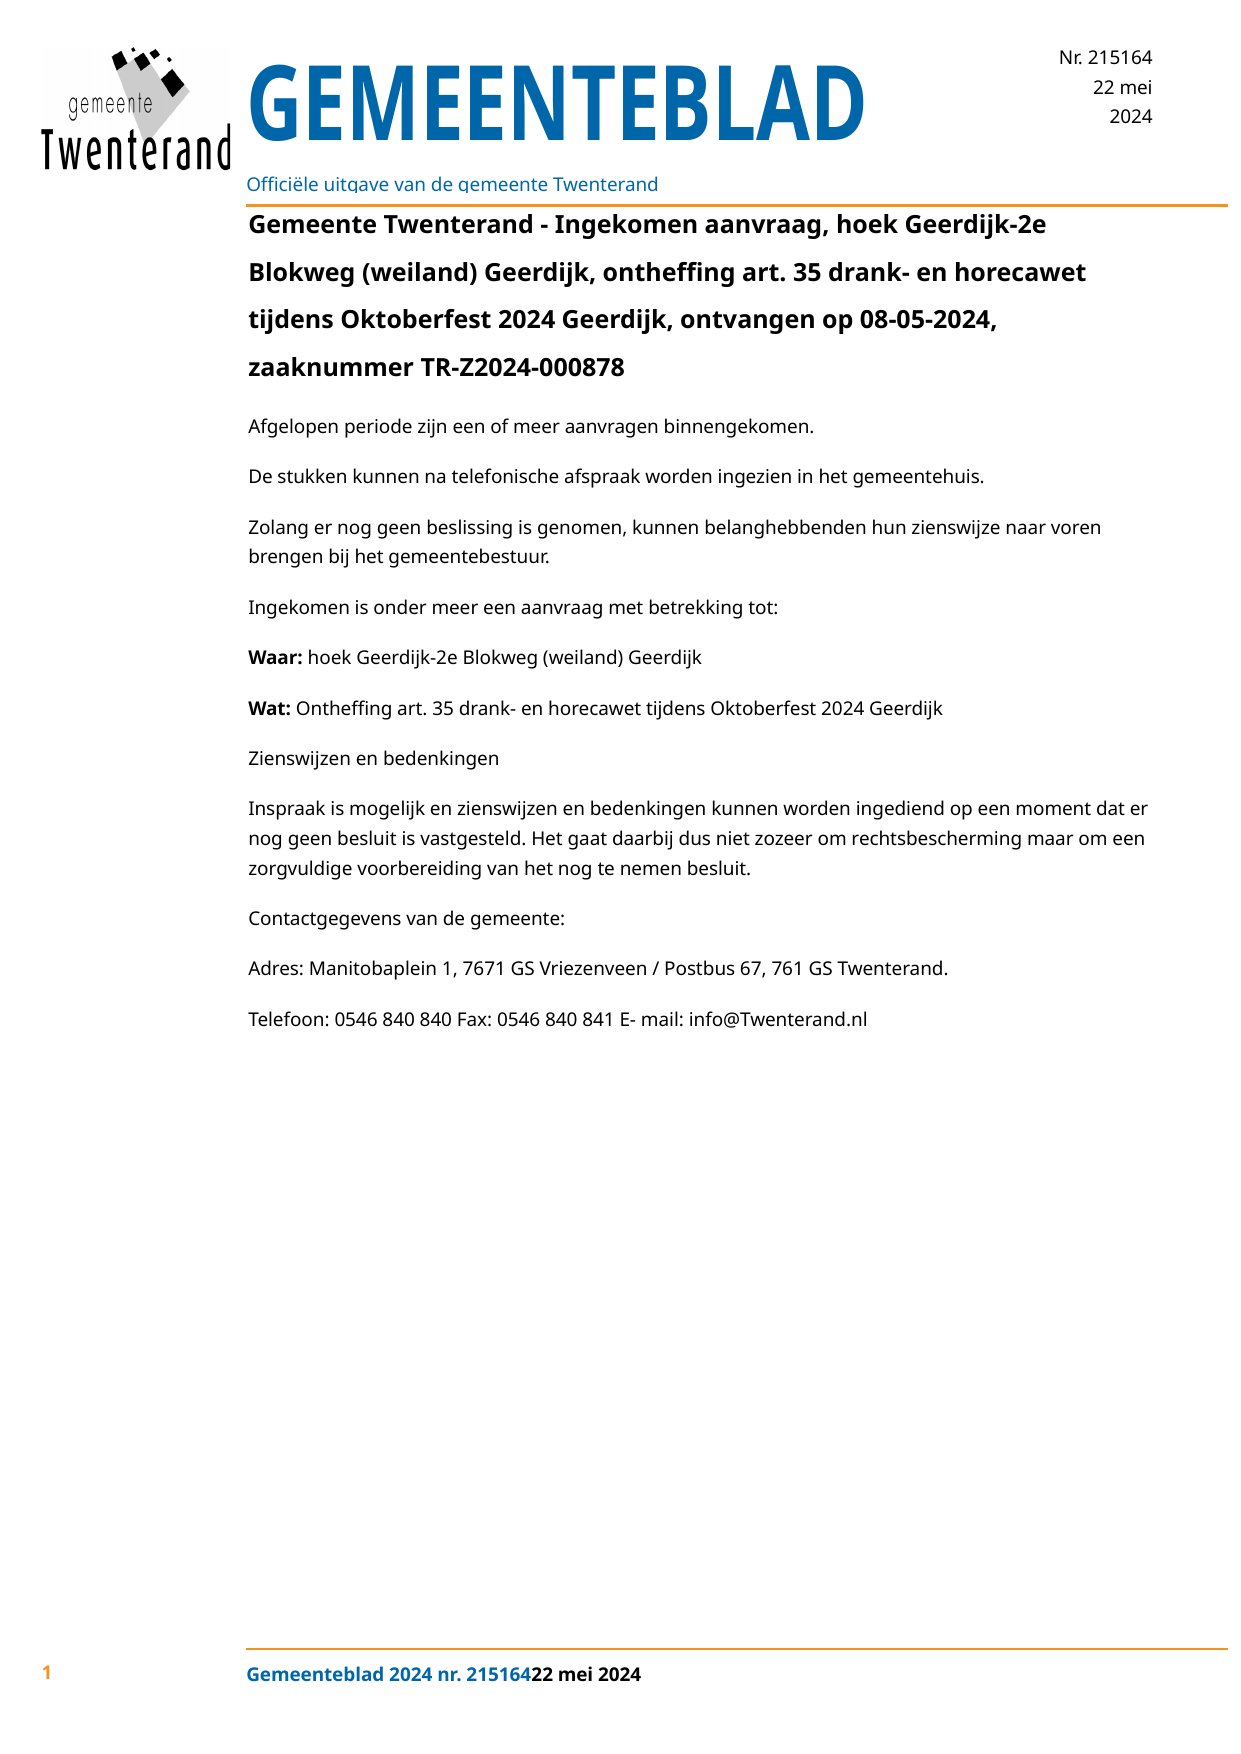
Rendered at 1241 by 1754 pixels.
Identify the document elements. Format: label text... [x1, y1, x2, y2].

text Ingekomen is onder meer een aanvraag met betrekking tot: [248, 594, 1152, 620]
text Wat: Ontheffing art. 35 drank- en horecawet tijdens Oktoberfest 2024 Geerdijk [248, 695, 1152, 721]
text Inspraak is mogelijk en zienswijzen en bedenkingen kunnen worden ingediend op een moment dat er nog geen besluit is vastgesteld. Het gaat daarbij dus niet zozeer om rechtsbescherming maar om een zorgvuldige voorbereiding van het nog te nemen besluit. [248, 796, 1152, 881]
text Zolang er nog geen beslissing is genomen, kunnen belanghebbenden hun zienswijze naar voren brengen bij het gemeentebestuur. [248, 514, 1152, 569]
text Zienswijzen en bedenkingen [248, 745, 1152, 771]
text De stukken kunnen na telefonische afspraak worden ingezien in het gemeentehuis. [248, 463, 1152, 489]
text Adres: Manitobaplein 1, 7671 GS Vriezenveen / Postbus 67, 761 GS Twenterand. [248, 956, 1152, 981]
picture [41, 47, 231, 172]
text Afgelopen periode zijn een of meer aanvragen binnengekomen. [248, 413, 1152, 439]
text Contactgegevens van de gemeente: [248, 905, 1152, 931]
text Telefoon: 0546 840 840 Fax: 0546 840 841 E- mail: info@Twenterand.nl [248, 1006, 1152, 1032]
text Gemeente Twenterand - Ingekomen aanvraag, hoek Geerdijk-2e Blokweg (weiland) Geerdijk, ontheffing art. 35 drank- en horecawet tijdens Oktoberfest 2024 Geerdijk, ontvangen op 08-05-2024, zaaknummer TR-Z2024-000878 [248, 207, 1152, 384]
text Waar: hoek Geerdijk-2e Blokweg (weiland) Geerdijk [248, 644, 1152, 670]
